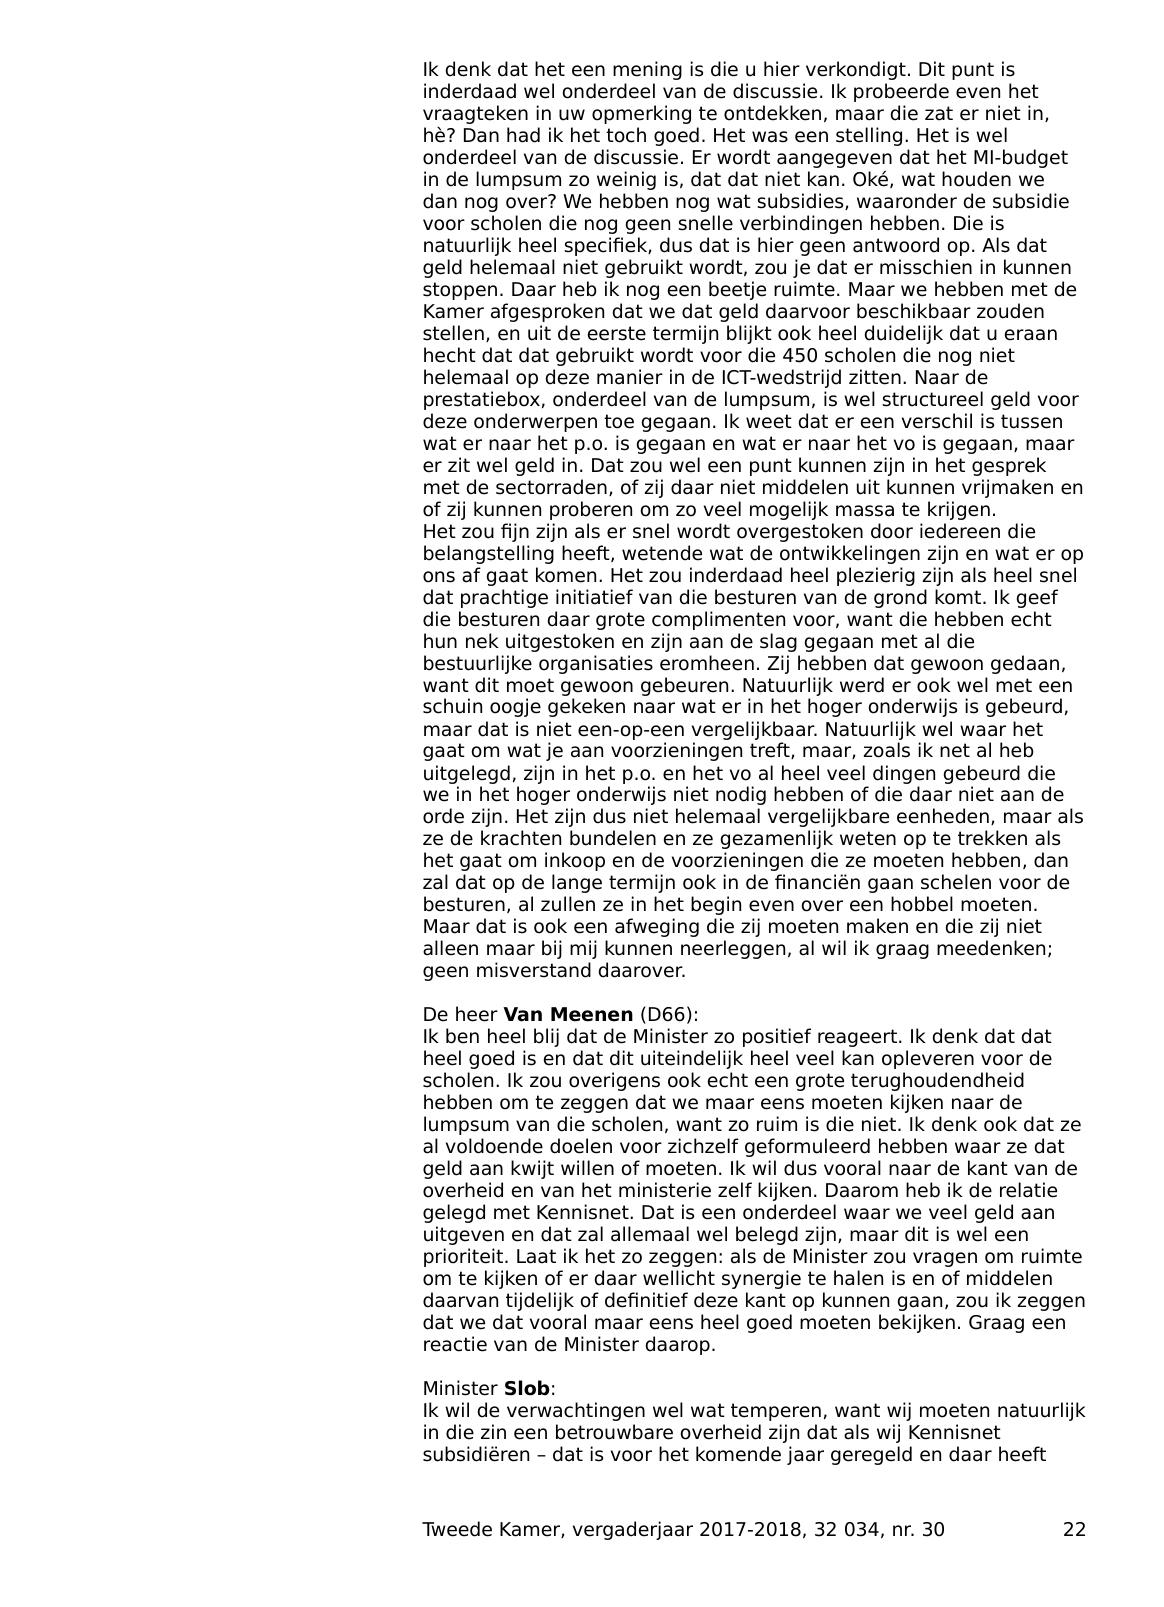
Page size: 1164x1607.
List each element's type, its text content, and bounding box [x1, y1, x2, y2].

text Ik ben heel blij dat de Minister zo positief reageert. Ik denk dat dat heel goed is en dat dit uiteindelijk heel veel kan opleveren voor de scholen. Ik zou overigens ook echt een grote terughoudendheid hebben om te zeggen dat we maar eens moeten kijken naar de lumpsum van die scholen, want zo ruim is die niet. Ik denk ook dat ze al voldoende doelen voor zichzelf geformuleerd hebben waar ze dat geld aan kwijt willen of moeten. Ik wil dus vooral naar de kant van de overheid en van het ministerie zelf kijken. Daarom heb ik de relatie gelegd met Kennisnet. Dat is een onderdeel waar we veel geld aan uitgeven en dat zal allemaal wel belegd zijn, maar dit is wel een prioriteit. Laat ik het zo zeggen: als de Minister zou vragen om ruimte om te kijken of er daar wellicht synergie te halen is en of middelen daarvan tijdelijk of definitief deze kant op kunnen gaan, zou ik zeggen dat we dat vooral maar eens heel goed moeten bekijken. Graag een reactie van de Minister daarop. [422, 1026, 1087, 1356]
text Het zou fijn zijn als er snel wordt overgestoken door iedereen die belangstelling heeft, wetende wat de ontwikkelingen zijn en wat er op ons af gaat komen. Het zou inderdaad heel plezierig zijn als heel snel dat prachtige initiatief van die besturen van de grond komt. Ik geef die besturen daar grote complimenten voor, want die hebben echt hun nek uitgestoken en zijn aan de slag gegaan met al die bestuurlijke organisaties eromheen. Zij hebben dat gewoon gedaan, want dit moet gewoon gebeuren. Natuurlijk werd er ook wel met een schuin oogje gekeken naar wat er in het hoger onderwijs is gebeurd, maar dat is niet een-op-een vergelijkbaar. Natuurlijk wel waar het gaat om wat je aan voorzieningen treft, maar, zoals ik net al heb uitgelegd, zijn in het p.o. en het vo al heel veel dingen gebeurd die we in het hoger onderwijs niet nodig hebben of die daar niet aan de orde zijn. Het zijn dus niet helemaal vergelijkbare eenheden, maar als ze de krachten bundelen en ze gezamenlijk weten op te trekken als het gaat om inkoop en de voorzieningen die ze moeten hebben, dan zal dat op de lange termijn ook in de financiën gaan schelen voor de besturen, al zullen ze in het begin even over een hobbel moeten. Maar dat is ook een afweging die zij moeten maken en die zij niet alleen maar bij mij kunnen neerleggen, al wil ik graag meedenken; geen misverstand daarover. [422, 521, 1087, 982]
text De heer Van Meenen (D66): [422, 1004, 1087, 1026]
text Ik denk dat het een mening is die u hier verkondigt. Dit punt is inderdaad wel onderdeel van de discussie. Ik probeerde even het vraagteken in uw opmerking te ontdekken, maar die zat er niet in, hè? Dan had ik het toch goed. Het was een stelling. Het is wel onderdeel van de discussie. Er wordt aangegeven dat het MI-budget in de lumpsum zo weinig is, dat dat niet kan. Oké, wat houden we dan nog over? We hebben nog wat subsidies, waaronder de subsidie voor scholen die nog geen snelle verbindingen hebben. Die is natuurlijk heel specifiek, dus dat is hier geen antwoord op. Als dat geld helemaal niet gebruikt wordt, zou je dat er misschien in kunnen stoppen. Daar heb ik nog een beetje ruimte. Maar we hebben met de Kamer afgesproken dat we dat geld daarvoor beschikbaar zouden stellen, en uit de eerste termijn blijkt ook heel duidelijk dat u eraan hecht dat dat gebruikt wordt voor die 450 scholen die nog niet helemaal op deze manier in de ICT-wedstrijd zitten. Naar de prestatiebox, onderdeel van de lumpsum, is wel structureel geld voor deze onderwerpen toe gegaan. Ik weet dat er een verschil is tussen wat er naar het p.o. is gegaan en wat er naar het vo is gegaan, maar er zit wel geld in. Dat zou wel een punt kunnen zijn in het gesprek met de sectorraden, of zij daar niet middelen uit kunnen vrijmaken en of zij kunnen proberen om zo veel mogelijk massa te krijgen. [422, 59, 1087, 521]
text Minister Slob: [422, 1378, 1087, 1400]
text Ik wil de verwachtingen wel wat temperen, want wij moeten natuurlijk in die zin een betrouwbare overheid zijn dat als wij Kennisnet subsidiëren – dat is voor het komende jaar geregeld en daar heeft [422, 1400, 1087, 1466]
